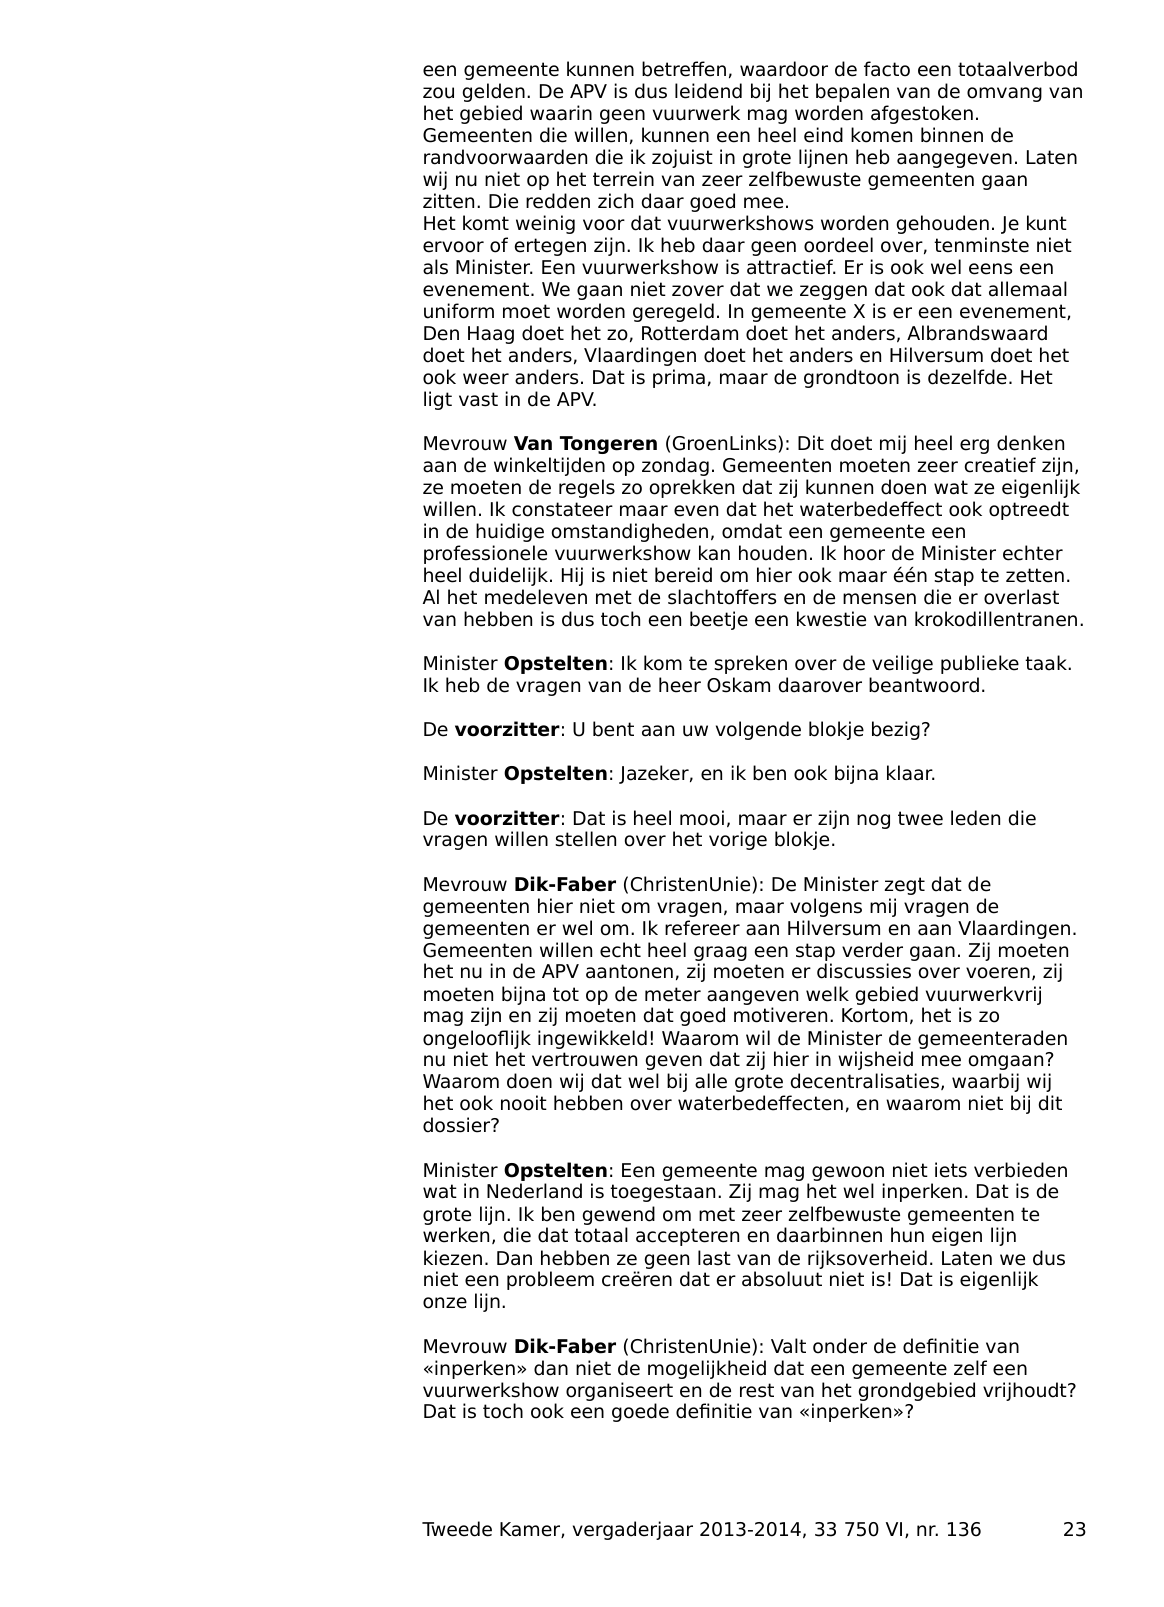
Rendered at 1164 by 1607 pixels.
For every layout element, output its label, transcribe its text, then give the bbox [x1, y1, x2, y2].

text Minister Opstelten: Ik kom te spreken over de veilige publieke taak. Ik heb de vragen van de heer Oskam daarover beantwoord. [422, 653, 1087, 697]
text De voorzitter: Dat is heel mooi, maar er zijn nog twee leden die vragen willen stellen over het vorige blokje. [422, 807, 1087, 851]
text Mevrouw Dik-Faber (ChristenUnie): Valt onder de definitie van «inperken» dan niet de mogelijkheid dat een gemeente zelf een vuurwerkshow organiseert en de rest van het grondgebied vrijhoudt? Dat is toch ook een goede definitie van «inperken»? [422, 1336, 1087, 1423]
text Gemeenten die willen, kunnen een heel eind komen binnen de randvoorwaarden die ik zojuist in grote lijnen heb aangegeven. Laten wij nu niet op het terrein van zeer zelfbewuste gemeenten gaan zitten. Die redden zich daar goed mee. [422, 125, 1087, 213]
text De voorzitter: U bent aan uw volgende blokje bezig? [422, 719, 1087, 741]
text Minister Opstelten: Jazeker, en ik ben ook bijna klaar. [422, 763, 1087, 785]
text een gemeente kunnen betreffen, waardoor de facto een totaalverbod zou gelden. De APV is dus leidend bij het bepalen van de omvang van het gebied waarin geen vuurwerk mag worden afgestoken. [422, 59, 1087, 125]
text Minister Opstelten: Een gemeente mag gewoon niet iets verbieden wat in Nederland is toegestaan. Zij mag het wel inperken. Dat is de grote lijn. Ik ben gewend om met zeer zelfbewuste gemeenten te werken, die dat totaal accepteren en daarbinnen hun eigen lijn kiezen. Dan hebben ze geen last van de rijksoverheid. Laten we dus niet een probleem creëren dat er absoluut niet is! Dat is eigenlijk onze lijn. [422, 1159, 1087, 1313]
text Mevrouw Van Tongeren (GroenLinks): Dit doet mij heel erg denken aan de winkeltijden op zondag. Gemeenten moeten zeer creatief zijn, ze moeten de regels zo oprekken dat zij kunnen doen wat ze eigenlijk willen. Ik constateer maar even dat het waterbedeffect ook optreedt in de huidige omstandigheden, omdat een gemeente een professionele vuurwerkshow kan houden. Ik hoor de Minister echter heel duidelijk. Hij is niet bereid om hier ook maar één stap te zetten. Al het medeleven met de slachtoffers en de mensen die er overlast van hebben is dus toch een beetje een kwestie van krokodillentranen. [422, 433, 1087, 631]
text Het komt weinig voor dat vuurwerkshows worden gehouden. Je kunt ervoor of ertegen zijn. Ik heb daar geen oordeel over, tenminste niet als Minister. Een vuurwerkshow is attractief. Er is ook wel eens een evenement. We gaan niet zover dat we zeggen dat ook dat allemaal uniform moet worden geregeld. In gemeente X is er een evenement, Den Haag doet het zo, Rotterdam doet het anders, Albrandswaard doet het anders, Vlaardingen doet het anders en Hilversum doet het ook weer anders. Dat is prima, maar de grondtoon is dezelfde. Het ligt vast in de APV. [422, 213, 1087, 411]
text Mevrouw Dik-Faber (ChristenUnie): De Minister zegt dat de gemeenten hier niet om vragen, maar volgens mij vragen de gemeenten er wel om. Ik refereer aan Hilversum en aan Vlaardingen. Gemeenten willen echt heel graag een stap verder gaan. Zij moeten het nu in de APV aantonen, zij moeten er discussies over voeren, zij moeten bijna tot op de meter aangeven welk gebied vuurwerkvrij mag zijn en zij moeten dat goed motiveren. Kortom, het is zo ongelooflijk ingewikkeld! Waarom wil de Minister de gemeenteraden nu niet het vertrouwen geven dat zij hier in wijsheid mee omgaan? Waarom doen wij dat wel bij alle grote decentralisaties, waarbij wij het ook nooit hebben over waterbedeffecten, en waarom niet bij dit dossier? [422, 873, 1087, 1137]
